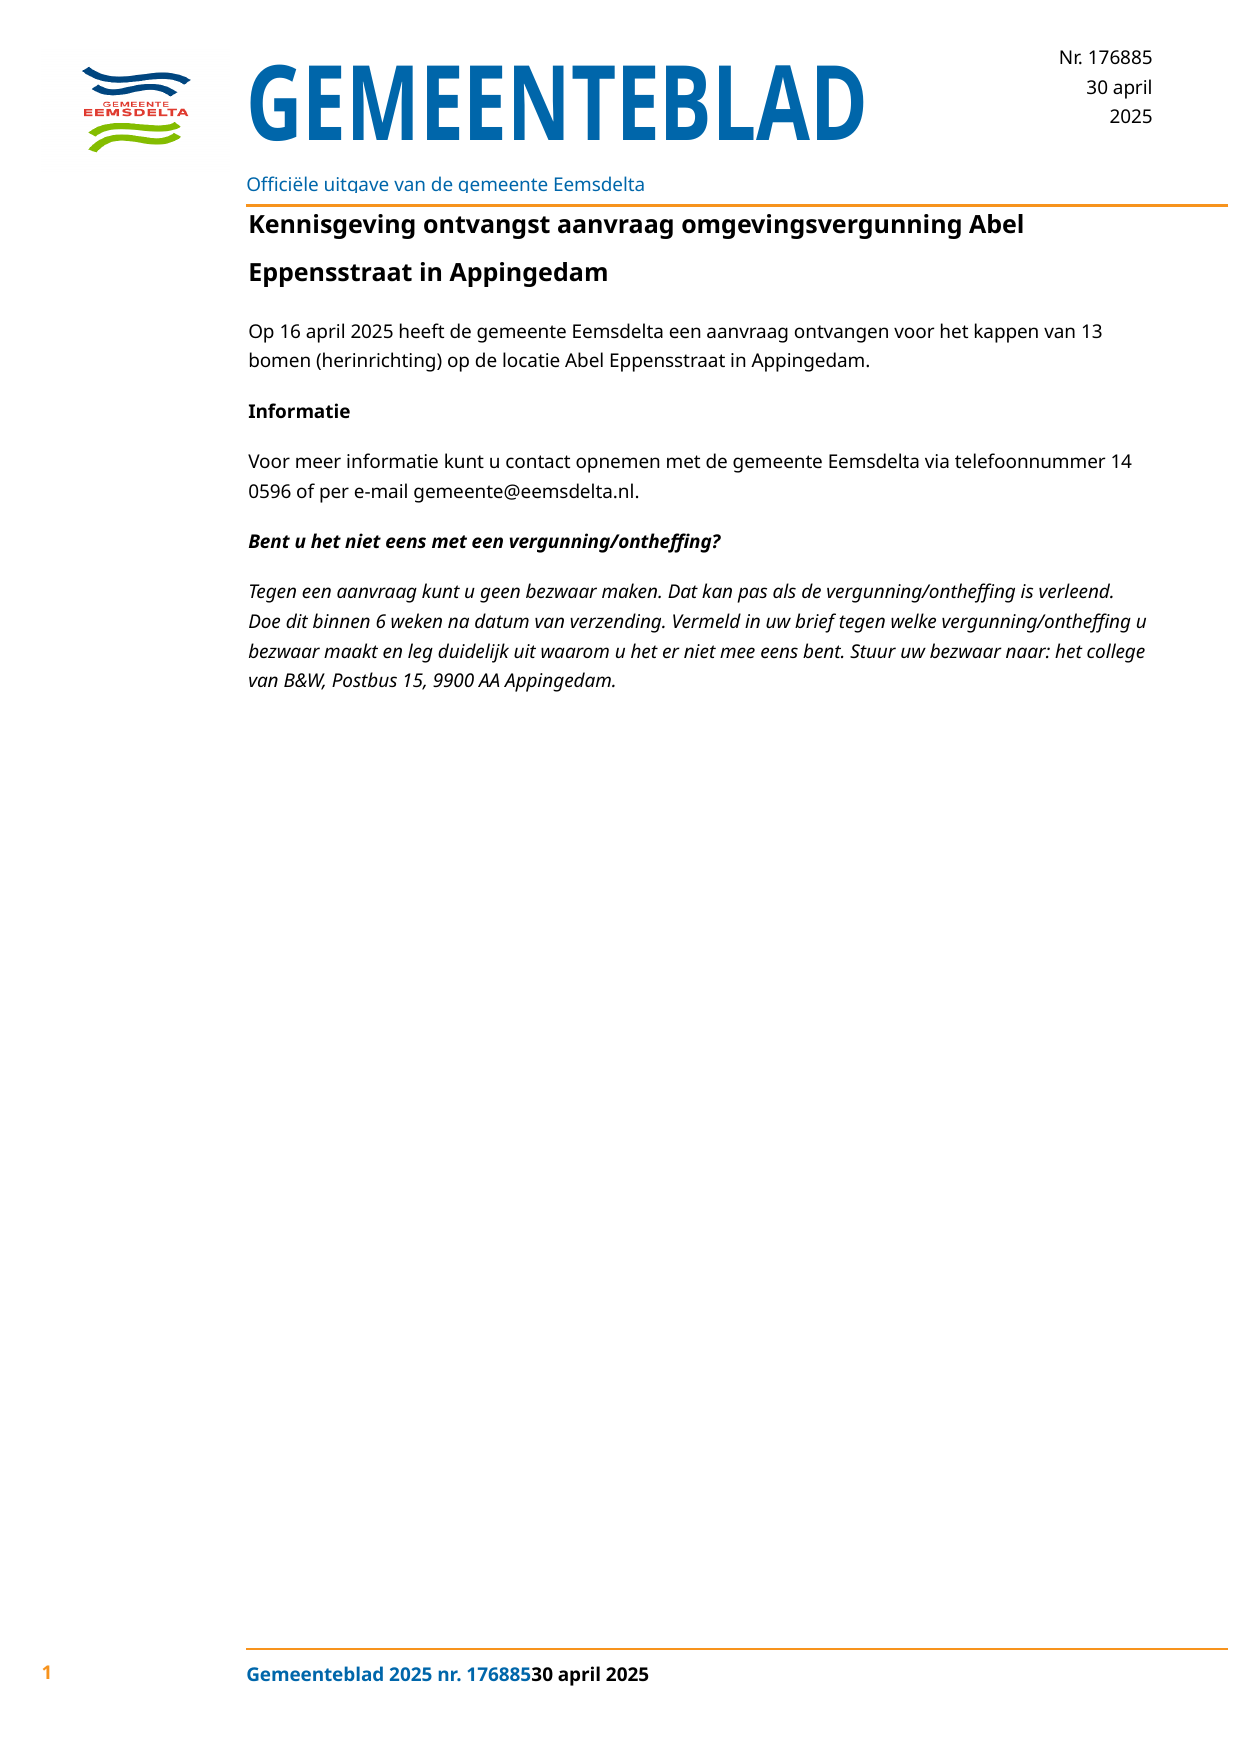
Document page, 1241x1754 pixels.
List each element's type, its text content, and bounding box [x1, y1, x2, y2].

text Bent u het niet eens met een vergunning/ontheffing? [248, 528, 1152, 554]
text Voor meer informatie kunt u contact opnemen met de gemeente Eemsdelta via telefoonnummer 14 0596 of per e-mail gemeente@eemsdelta.nl. [248, 448, 1152, 504]
text Informatie [248, 398, 1152, 424]
text Op 16 april 2025 heeft de gemeente Eemsdelta een aanvraag ontvangen voor het kappen van 13 bomen (herinrichting) op de locatie Abel Eppensstraat in Appingedam. [248, 318, 1152, 373]
text Tegen een aanvraag kunt u geen bezwaar maken. Dat kan pas als de vergunning/ontheffing is verleend. Doe dit binnen 6 weken na datum van verzending. Vermeld in uw brief tegen welke vergunning/ontheffing u bezwaar maakt en leg duidelijk uit waarom u het er niet mee eens bent. Stuur uw bezwaar naar: het college van B&W, Postbus 15, 9900 AA Appingedam. [248, 579, 1152, 693]
text Kennisgeving ontvangst aanvraag omgevingsvergunning Abel Eppensstraat in Appingedam [248, 207, 1152, 288]
picture [41, 47, 231, 172]
